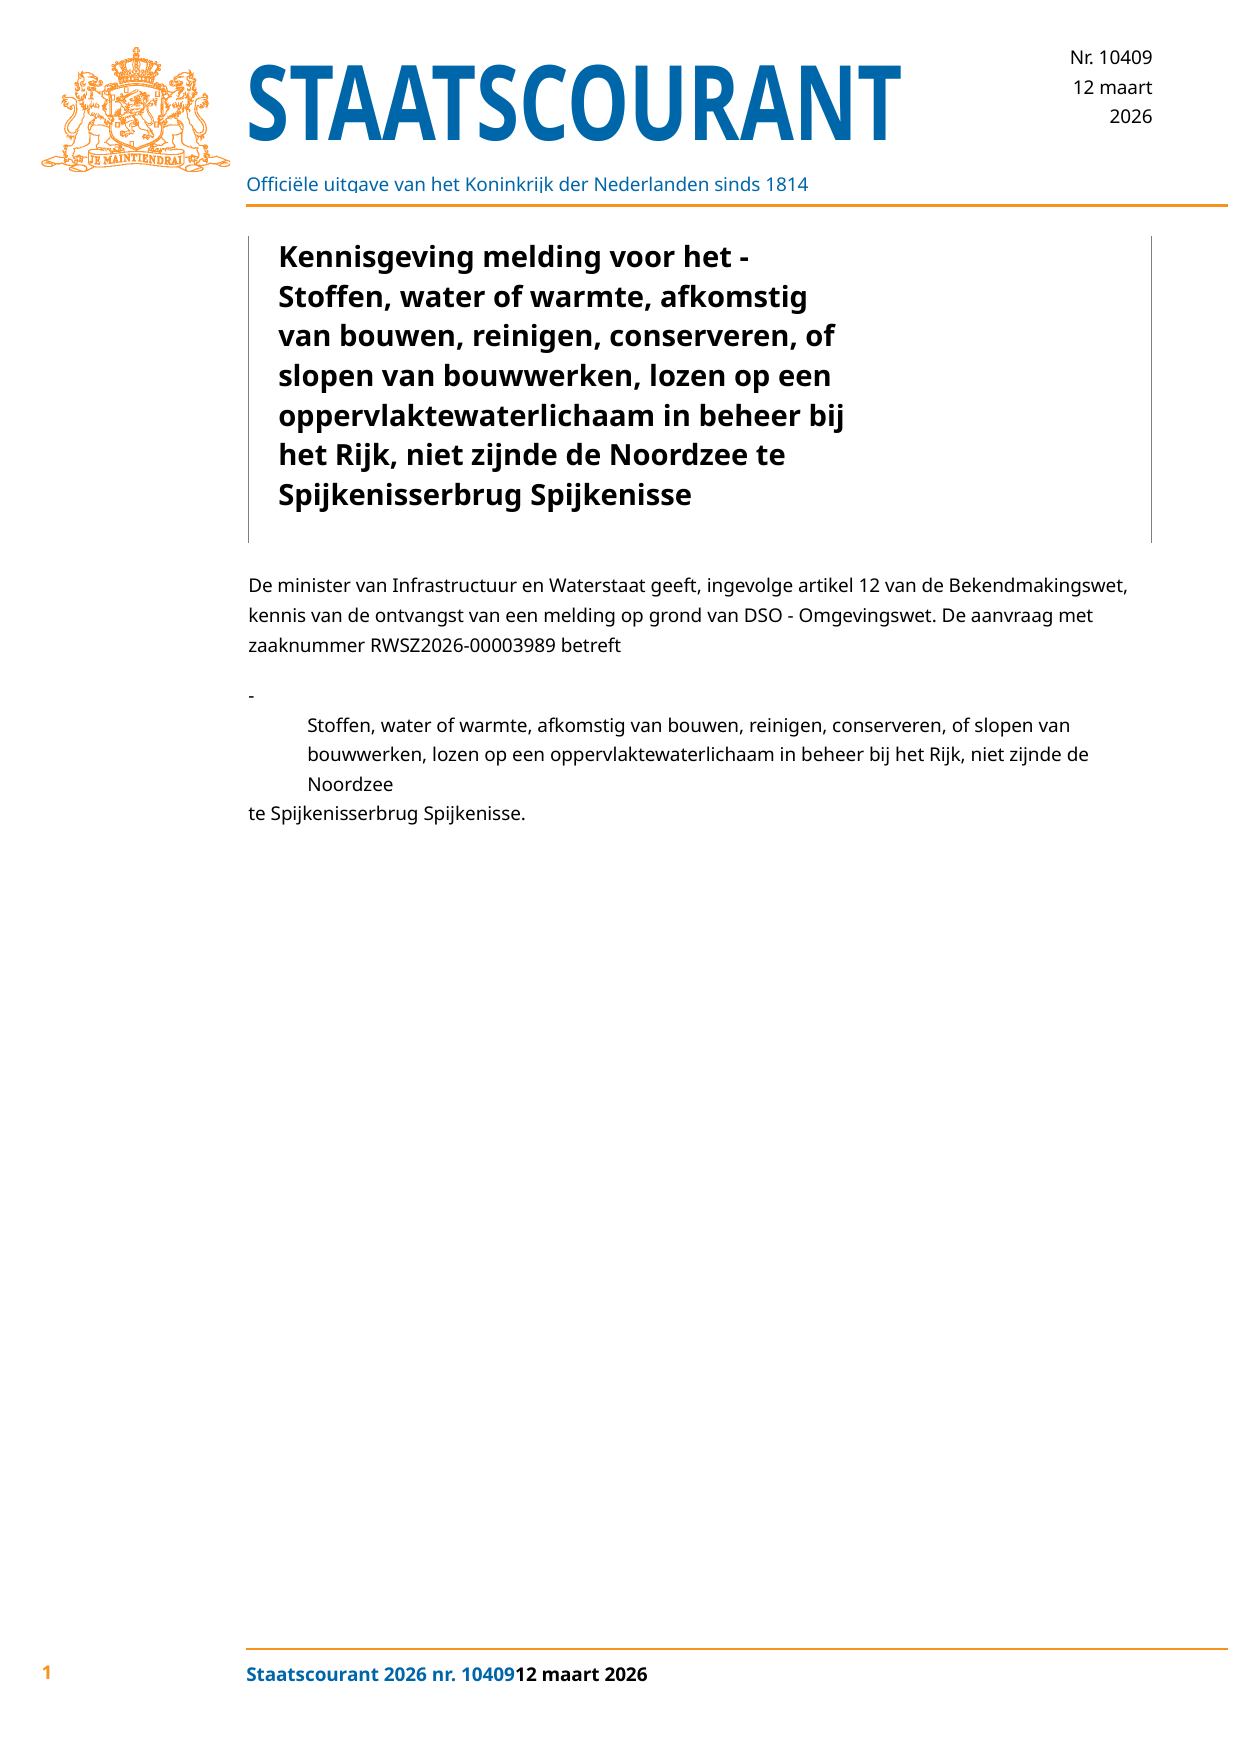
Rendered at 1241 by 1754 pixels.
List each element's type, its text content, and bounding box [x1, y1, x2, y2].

text De minister van Infrastructuur en Waterstaat geeft, ingevolge artikel 12 van de Bekendmakingswet, kennis van de ontvangst van een melding op grond van DSO - Omgevingswet. De aanvraag met zaaknummer RWSZ2026-00003989 betreft [248, 573, 1152, 658]
table_header Kennisgeving melding voor het -Stoffen, water of warmte, afkomstig van bouwen, reinigen, conserveren, of slopen van bouwwerken, lozen op een oppervlaktewaterlichaam in beheer bij het Rijk, niet zijnde de Noordzee te Spijkenisserbrug Spijkenisse [249, 236, 850, 543]
table_header [1090, 236, 1151, 413]
picture [912, 236, 1090, 414]
list Stoffen, water of warmte, afkomstig van bouwen, reinigen, conserveren, of slopen van bouwwerken, lozen op een oppervlaktewaterlichaam in beheer bij het Rijk, niet zijnde de Noordzee [248, 712, 1152, 797]
picture [41, 47, 231, 172]
table_header [850, 236, 912, 413]
text te Spijkenisserbrug Spijkenisse. [248, 801, 1152, 826]
table_header [850, 414, 1151, 543]
